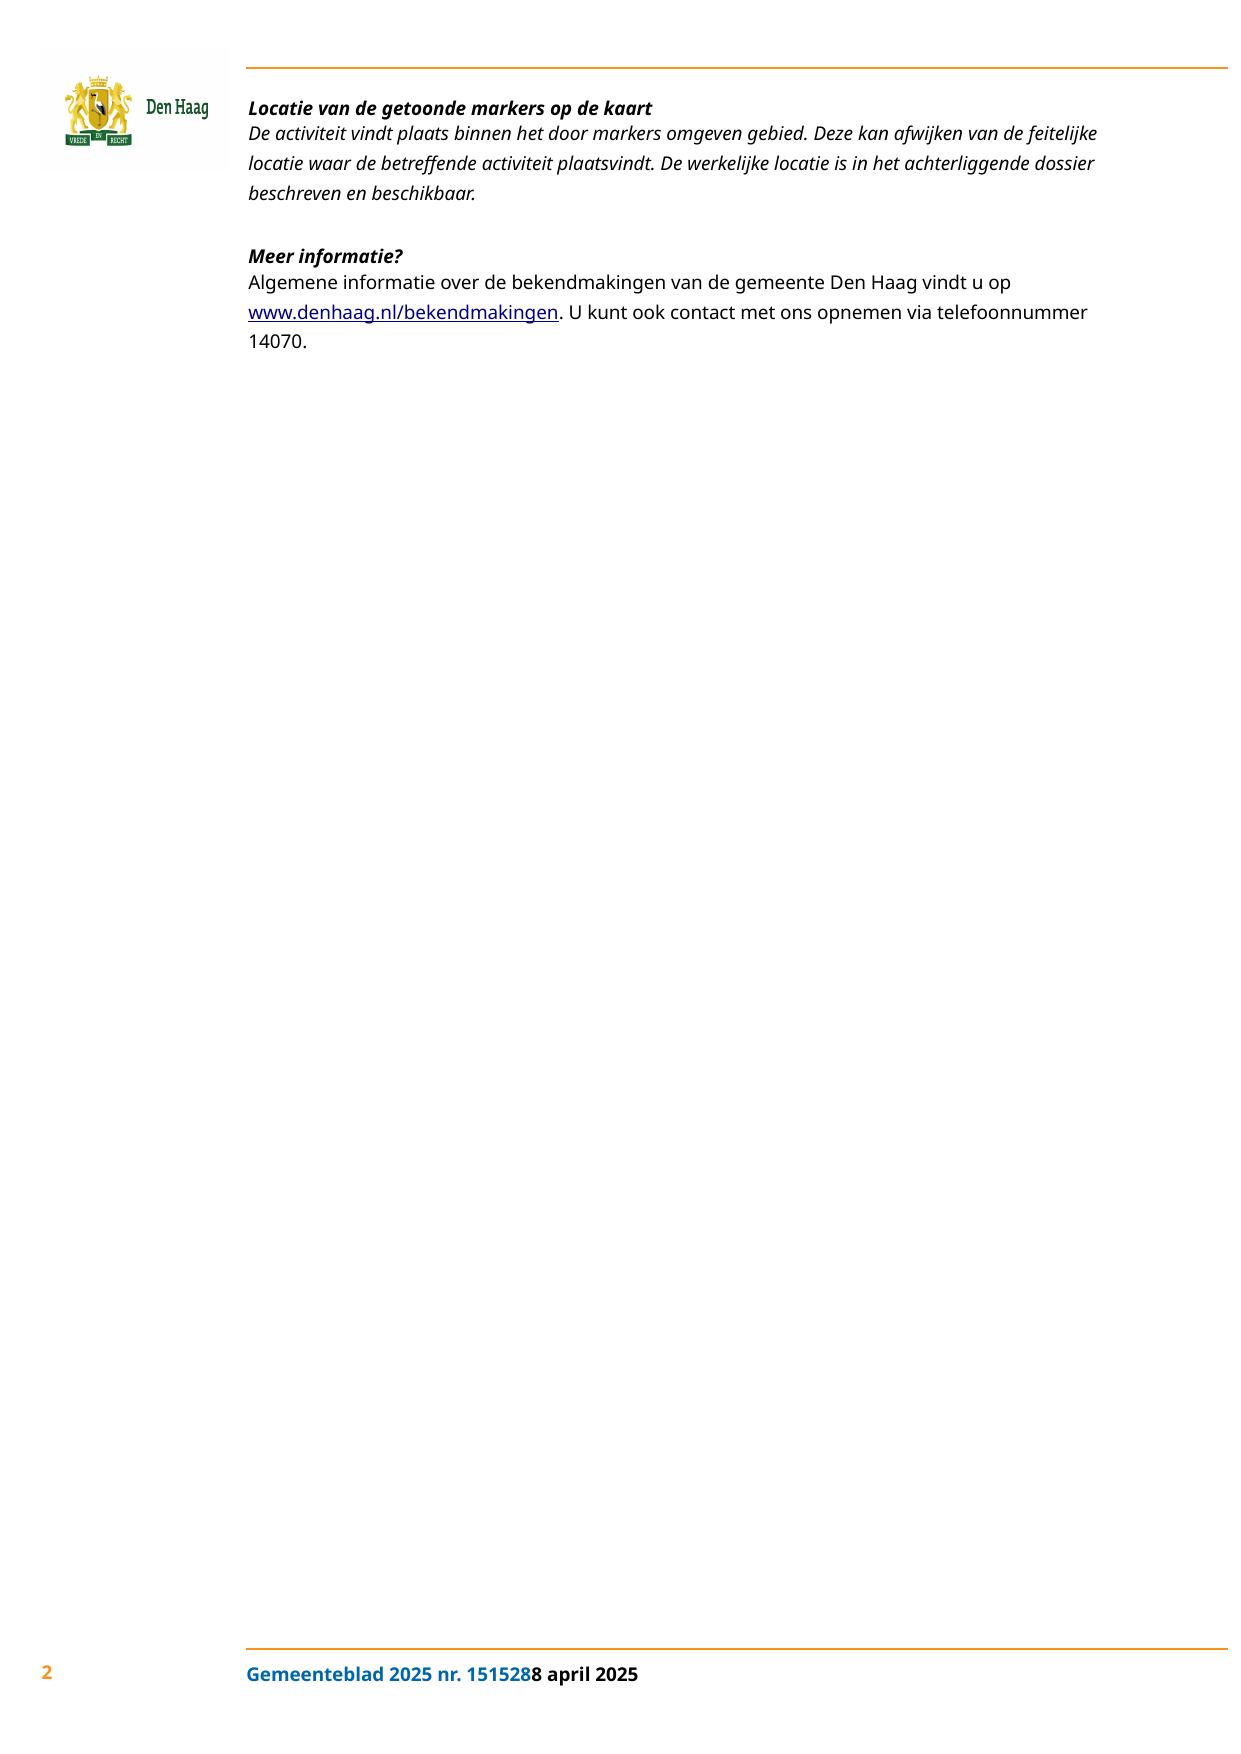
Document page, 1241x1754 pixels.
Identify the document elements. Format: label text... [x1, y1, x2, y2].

picture [41, 47, 231, 172]
text Locatie van de getoonde markers op de kaart [248, 95, 1152, 121]
text Meer informatie? [248, 244, 1152, 269]
text Algemene informatie over de bekendmakingen van de gemeente Den Haag vindt u op www.denhaag.nl/bekendmakingen. U kunt ook contact met ons opnemen via telefoonnummer 14070. [248, 269, 1152, 354]
text De activiteit vindt plaats binnen het door markers omgeven gebied. Deze kan afwijken van de feitelijke locatie waar de betreffende activiteit plaatsvindt. De werkelijke locatie is in het achterliggende dossier beschreven en beschikbaar. [248, 121, 1152, 205]
